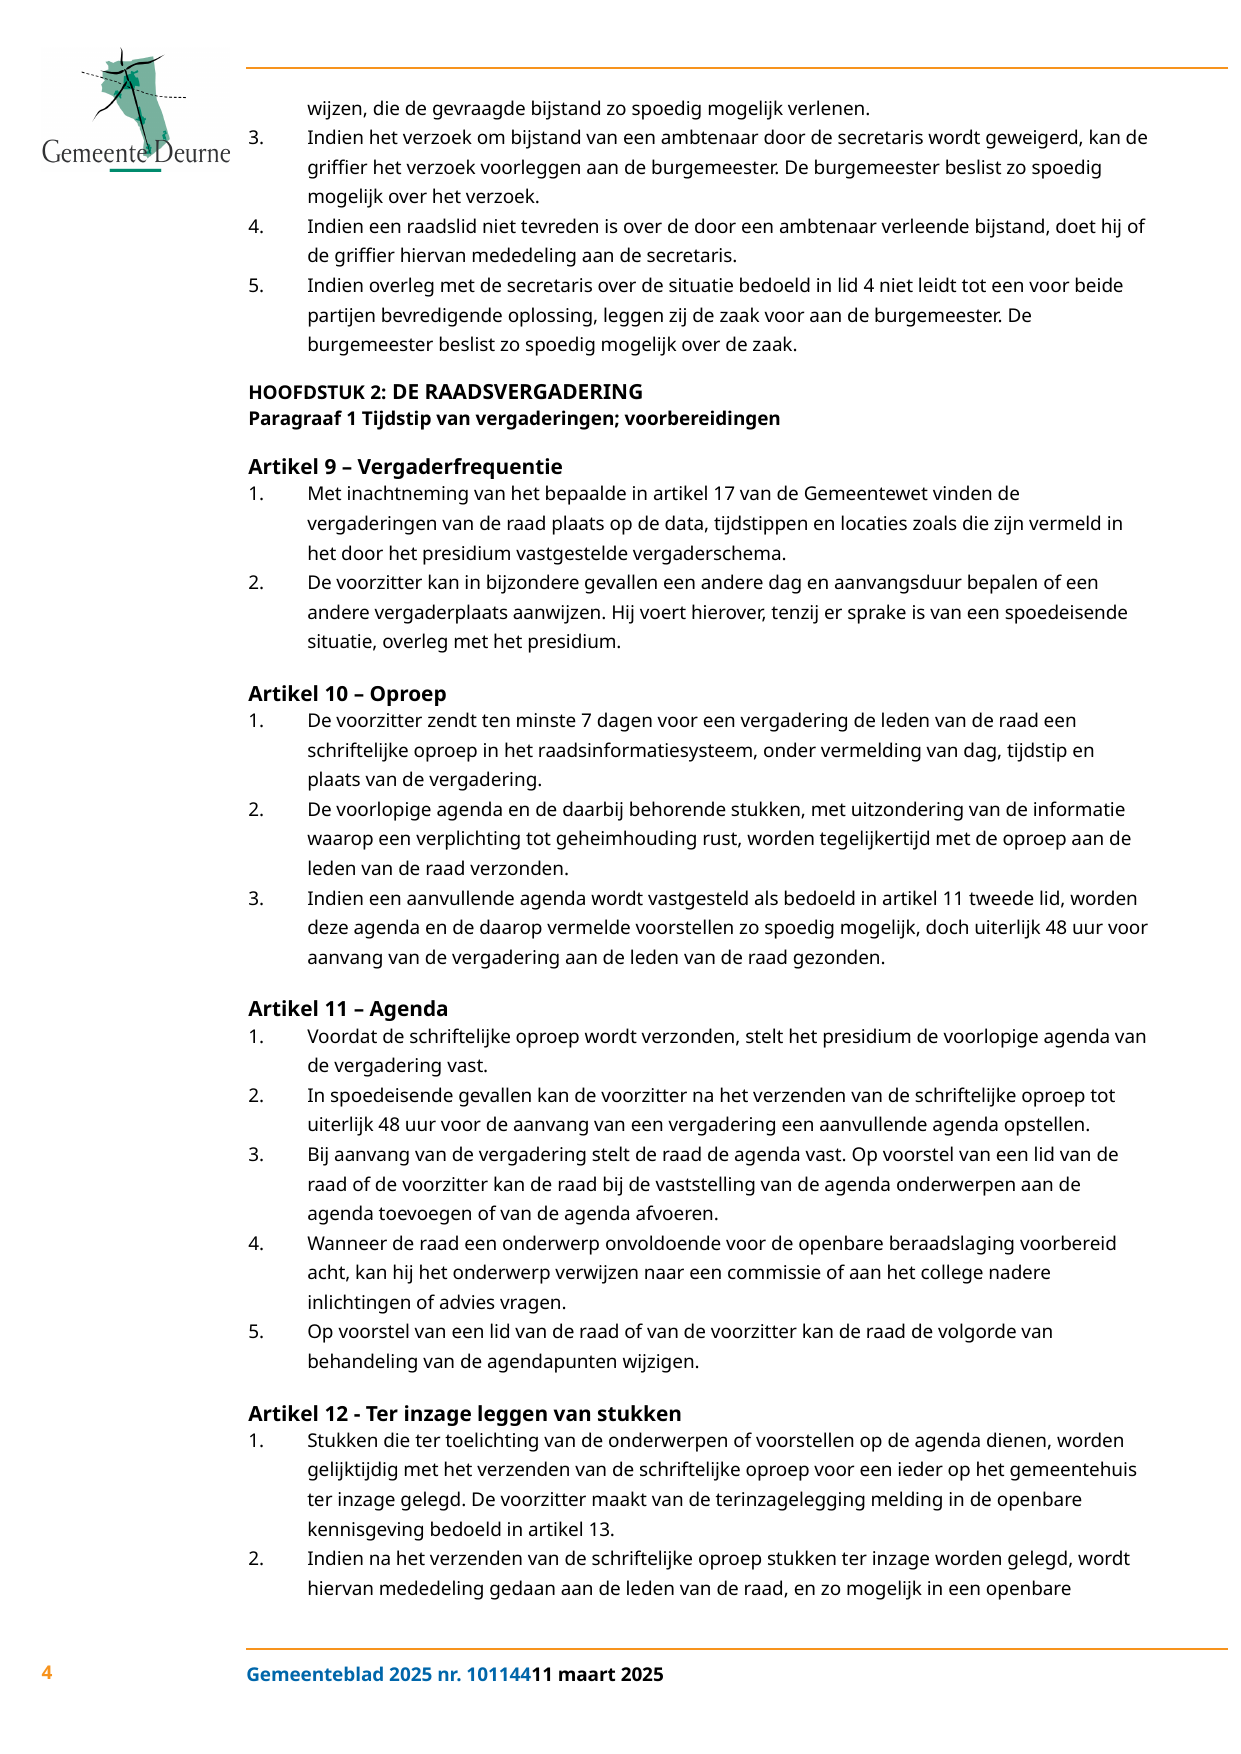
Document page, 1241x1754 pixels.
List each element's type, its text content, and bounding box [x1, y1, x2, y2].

list Op voorstel van een lid van de raad of van de voorzitter kan de raad de volgorde van behandeling van de agendapunten wijzigen. [248, 1319, 1152, 1374]
list In spoedeisende gevallen kan de voorzitter na het verzenden van de schriftelijke oproep tot uiterlijk 48 uur voor de aanvang van een vergadering een aanvullende agenda opstellen. [248, 1082, 1152, 1137]
text Artikel 12 - Ter inzage leggen van stukken [248, 1399, 1152, 1427]
list Wanneer de raad een onderwerp onvoldoende voor de openbare beraadslaging voorbereid acht, kan hij het onderwerp verwijzen naar een commissie of aan het college nadere inlichtingen of advies vragen. [248, 1230, 1152, 1315]
list Voordat de schriftelijke oproep wordt verzonden, stelt het presidium de voorlopige agenda van de vergadering vast. [248, 1023, 1152, 1078]
list Met inachtneming van het bepaalde in artikel 17 van de Gemeentewet vinden de vergaderingen van de raad plaats op de data, tijdstippen en locaties zoals die zijn vermeld in het door het presidium vastgestelde vergaderschema. [248, 481, 1152, 565]
list De voorlopige agenda en de daarbij behorende stukken, met uitzondering van de informatie waarop een verplichting tot geheimhouding rust, worden tegelijkertijd met de oproep aan de leden van de raad verzonden. [248, 796, 1152, 881]
text Artikel 9 – Vergaderfrequentie [248, 452, 1152, 481]
text Artikel 11 – Agenda [248, 994, 1152, 1023]
list wijzen, die de gevraagde bijstand zo spoedig mogelijk verlenen. [248, 95, 1152, 121]
list Bij aanvang van de vergadering stelt de raad de agenda vast. Op voorstel van een lid van de raad of de voorzitter kan de raad bij de vaststelling van de agenda onderwerpen aan de agenda toevoegen of van de agenda afvoeren. [248, 1141, 1152, 1226]
list De voorzitter zendt ten minste 7 dagen voor een vergadering de leden van de raad een schriftelijke oproep in het raadsinformatiesysteem, onder vermelding van dag, tijdstip en plaats van de vergadering. [248, 707, 1152, 792]
list Indien overleg met de secretaris over de situatie bedoeld in lid 4 niet leidt tot een voor beide partijen bevredigende oplossing, leggen zij de zaak voor aan de burgemeester. De burgemeester beslist zo spoedig mogelijk over de zaak. [248, 272, 1152, 357]
text Artikel 10 – Oproep [248, 679, 1152, 707]
list Indien na het verzenden van de schriftelijke oproep stukken ter inzage worden gelegd, wordt hiervan mededeling gedaan aan de leden van de raad, en zo mogelijk in een openbare [248, 1545, 1152, 1601]
picture [41, 47, 231, 172]
list Stukken die ter toelichting van de onderwerpen of voorstellen op de agenda dienen, worden gelijktijdig met het verzenden van de schriftelijke oproep voor een ieder op het gemeentehuis ter inzage gelegd. De voorzitter maakt van de terinzagelegging melding in de openbare kennisgeving bedoeld in artikel 13. [248, 1427, 1152, 1542]
list Indien een raadslid niet tevreden is over de door een ambtenaar verleende bijstand, doet hij of de griffier hiervan mededeling aan de secretaris. [248, 213, 1152, 268]
list Indien een aanvullende agenda wordt vastgesteld als bedoeld in artikel 11 tweede lid, worden deze agenda en de daarop vermelde voorstellen zo spoedig mogelijk, doch uiterlijk 48 uur voor aanvang van de vergadering aan de leden van de raad gezonden. [248, 885, 1152, 970]
text Paragraaf 1 Tijdstip van vergaderingen; voorbereidingen [248, 406, 1152, 431]
text HOOFDSTUK 2: DE RAADSVERGADERING [248, 377, 1152, 406]
list De voorzitter kan in bijzondere gevallen een andere dag en aanvangsduur bepalen of een andere vergaderplaats aanwijzen. Hij voert hierover, tenzij er sprake is van een spoedeisende situatie, overleg met het presidium. [248, 569, 1152, 654]
list Indien het verzoek om bijstand van een ambtenaar door de secretaris wordt geweigerd, kan de griffier het verzoek voorleggen aan de burgemeester. De burgemeester beslist zo spoedig mogelijk over het verzoek. [248, 124, 1152, 209]
